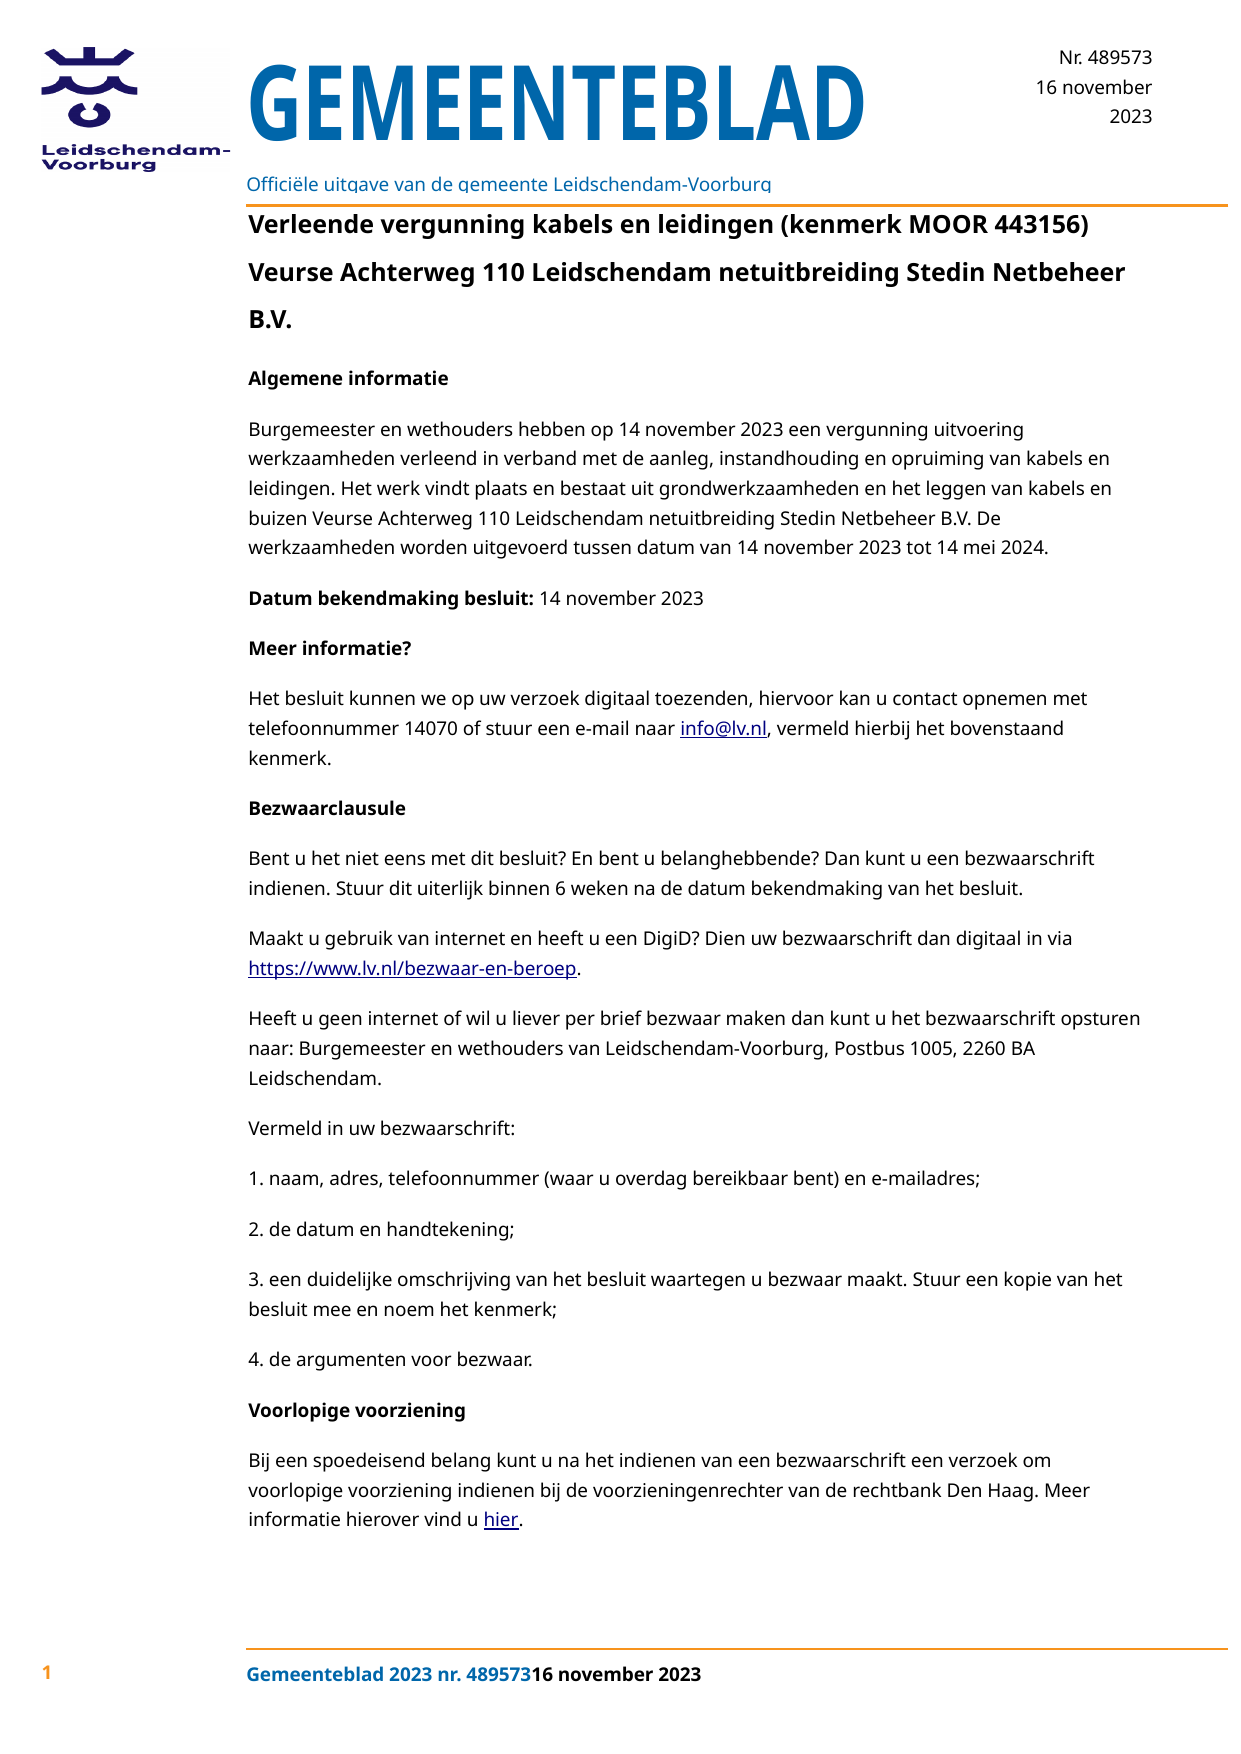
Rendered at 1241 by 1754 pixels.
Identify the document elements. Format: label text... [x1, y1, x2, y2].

text Bezwaarclausule [248, 795, 1152, 821]
text Het besluit kunnen we op uw verzoek digitaal toezenden, hiervoor kan u contact opnemen met telefoonnummer 14070 of stuur een e-mail naar info@lv.nl, vermeld hierbij het bovenstaand kenmerk. [248, 686, 1152, 770]
text Verleende vergunning kabels en leidingen (kenmerk MOOR 443156) Veurse Achterweg 110 Leidschendam netuitbreiding Stedin Netbeheer B.V. [248, 207, 1152, 336]
picture [41, 47, 231, 172]
text Vermeld in uw bezwaarschrift: [248, 1115, 1152, 1141]
text 1. naam, adres, telefoonnummer (waar u overdag bereikbaar bent) en e-mailadres; [248, 1166, 1152, 1191]
text Burgemeester en wethouders hebben op 14 november 2023 een vergunning uitvoering werkzaamheden verleend in verband met de aanleg, instandhouding en opruiming van kabels en leidingen. Het werk vindt plaats en bestaat uit grondwerkzaamheden en het leggen van kabels en buizen Veurse Achterweg 110 Leidschendam netuitbreiding Stedin Netbeheer B.V. De werkzaamheden worden uitgevoerd tussen datum van 14 november 2023 tot 14 mei 2024. [248, 416, 1152, 560]
text Meer informatie? [248, 635, 1152, 661]
text 2. de datum en handtekening; [248, 1216, 1152, 1242]
text 3. een duidelijke omschrijving van het besluit waartegen u bezwaar maakt. Stuur een kopie van het besluit mee en noem het kenmerk; [248, 1266, 1152, 1322]
text Voorlopige voorziening [248, 1397, 1152, 1422]
text Datum bekendmaking besluit: 14 november 2023 [248, 585, 1152, 610]
text Maakt u gebruik van internet en heeft u een DigiD? Dien uw bezwaarschrift dan digitaal in via https://www.lv.nl/bezwaar-en-beroep. [248, 926, 1152, 981]
text Bent u het niet eens met dit besluit? En bent u belanghebbende? Dan kunt u een bezwaarschrift indienen. Stuur dit uiterlijk binnen 6 weken na de datum bekendmaking van het besluit. [248, 846, 1152, 901]
text 4. de argumenten voor bezwaar. [248, 1346, 1152, 1372]
text Heeft u geen internet of wil u liever per brief bezwaar maken dan kunt u het bezwaarschrift opsturen naar: Burgemeester en wethouders van Leidschendam-Voorburg, Postbus 1005, 2260 BA Leidschendam. [248, 1006, 1152, 1090]
text Algemene informatie [248, 366, 1152, 391]
text Bij een spoedeisend belang kunt u na het indienen van een bezwaarschrift een verzoek om voorlopige voorziening indienen bij de voorzieningenrechter van de rechtbank Den Haag. Meer informatie hierover vind u hier. [248, 1447, 1152, 1532]
